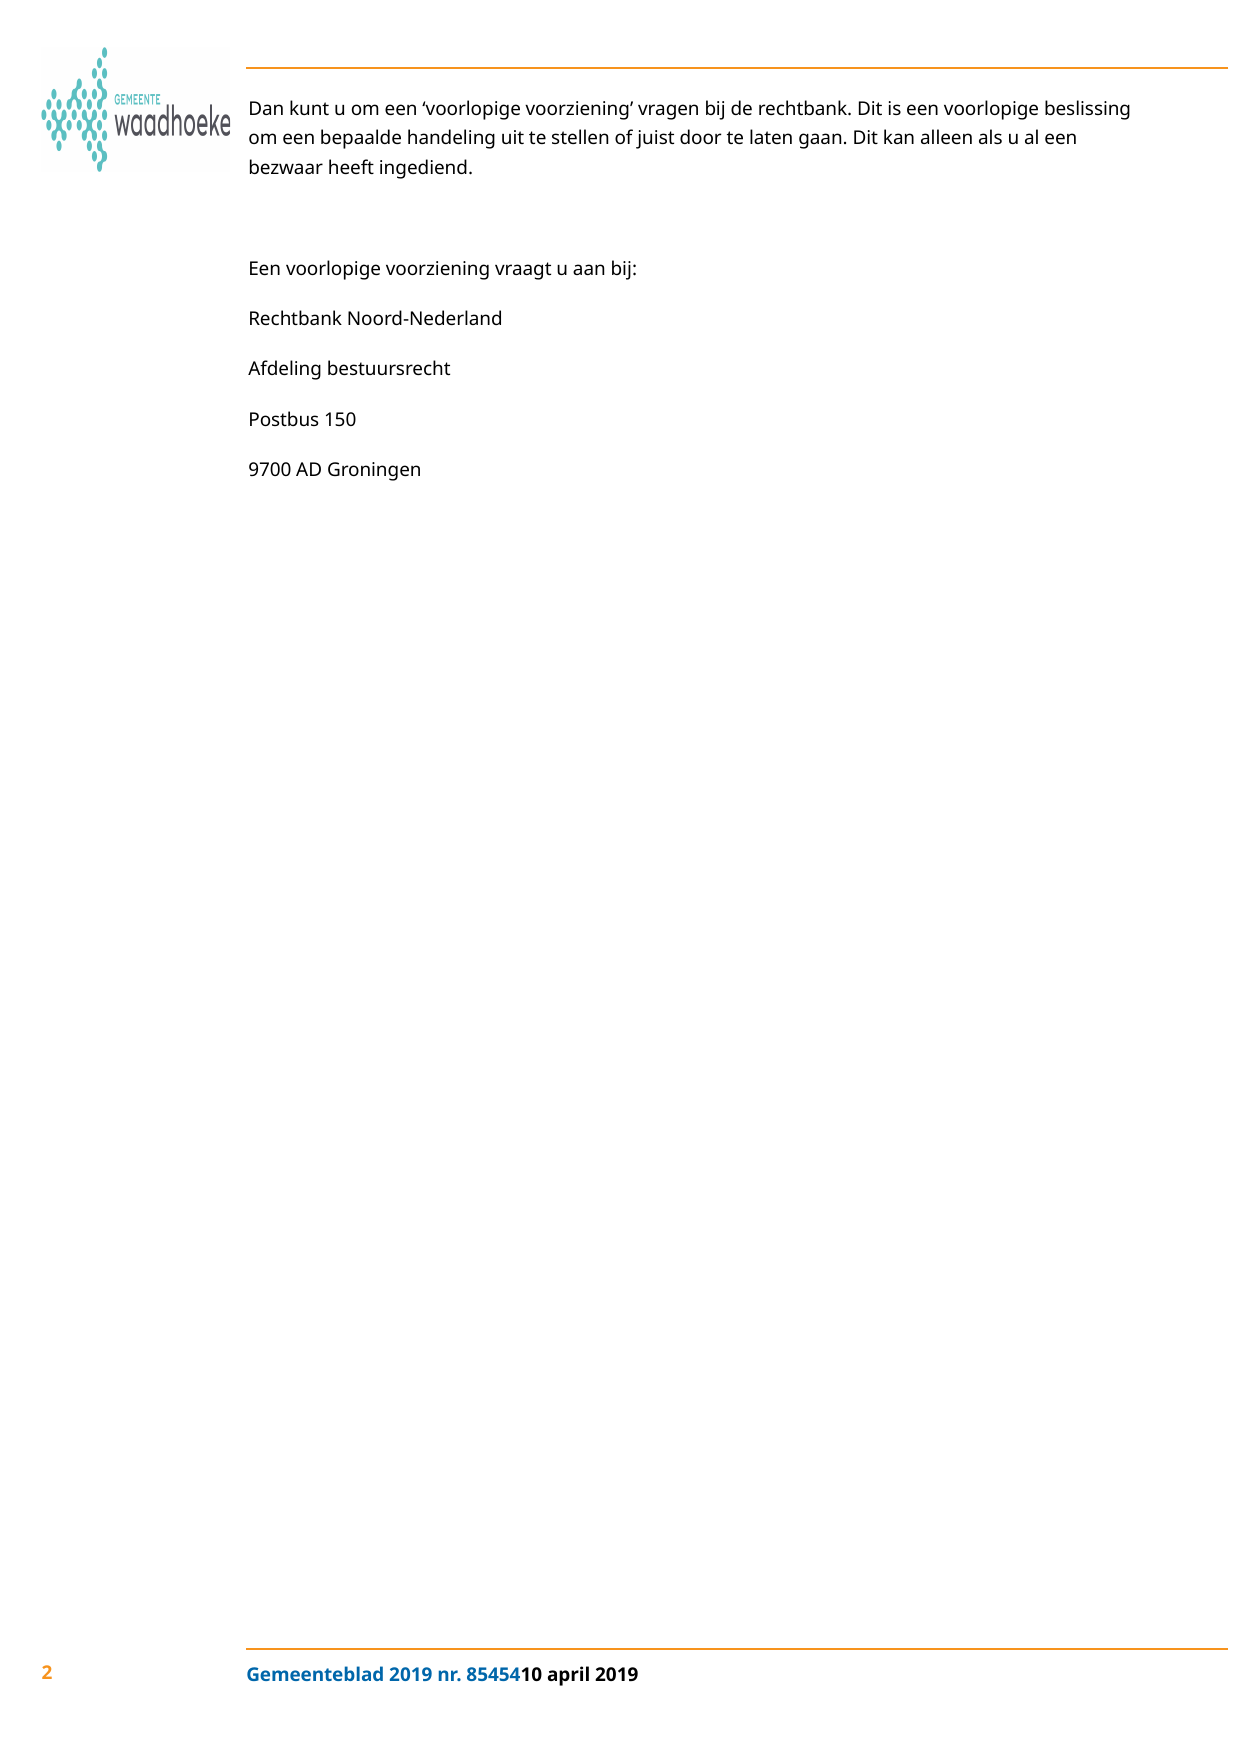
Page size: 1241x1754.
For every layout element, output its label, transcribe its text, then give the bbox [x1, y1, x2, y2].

text Een voorlopige voorziening vraagt u aan bij: [248, 255, 1152, 281]
text Dan kunt u om een ‘voorlopige voorziening’ vragen bij de rechtbank. Dit is een voorlopige beslissing om een bepaalde handeling uit te stellen of juist door te laten gaan. Dit kan alleen als u al een bezwaar heeft ingediend. [248, 95, 1152, 180]
text 9700 AD Groningen [248, 456, 1152, 482]
text Postbus 150 [248, 406, 1152, 432]
text Afdeling bestuursrecht [248, 356, 1152, 381]
picture [41, 47, 231, 172]
text Rechtbank Noord-Nederland [248, 305, 1152, 331]
